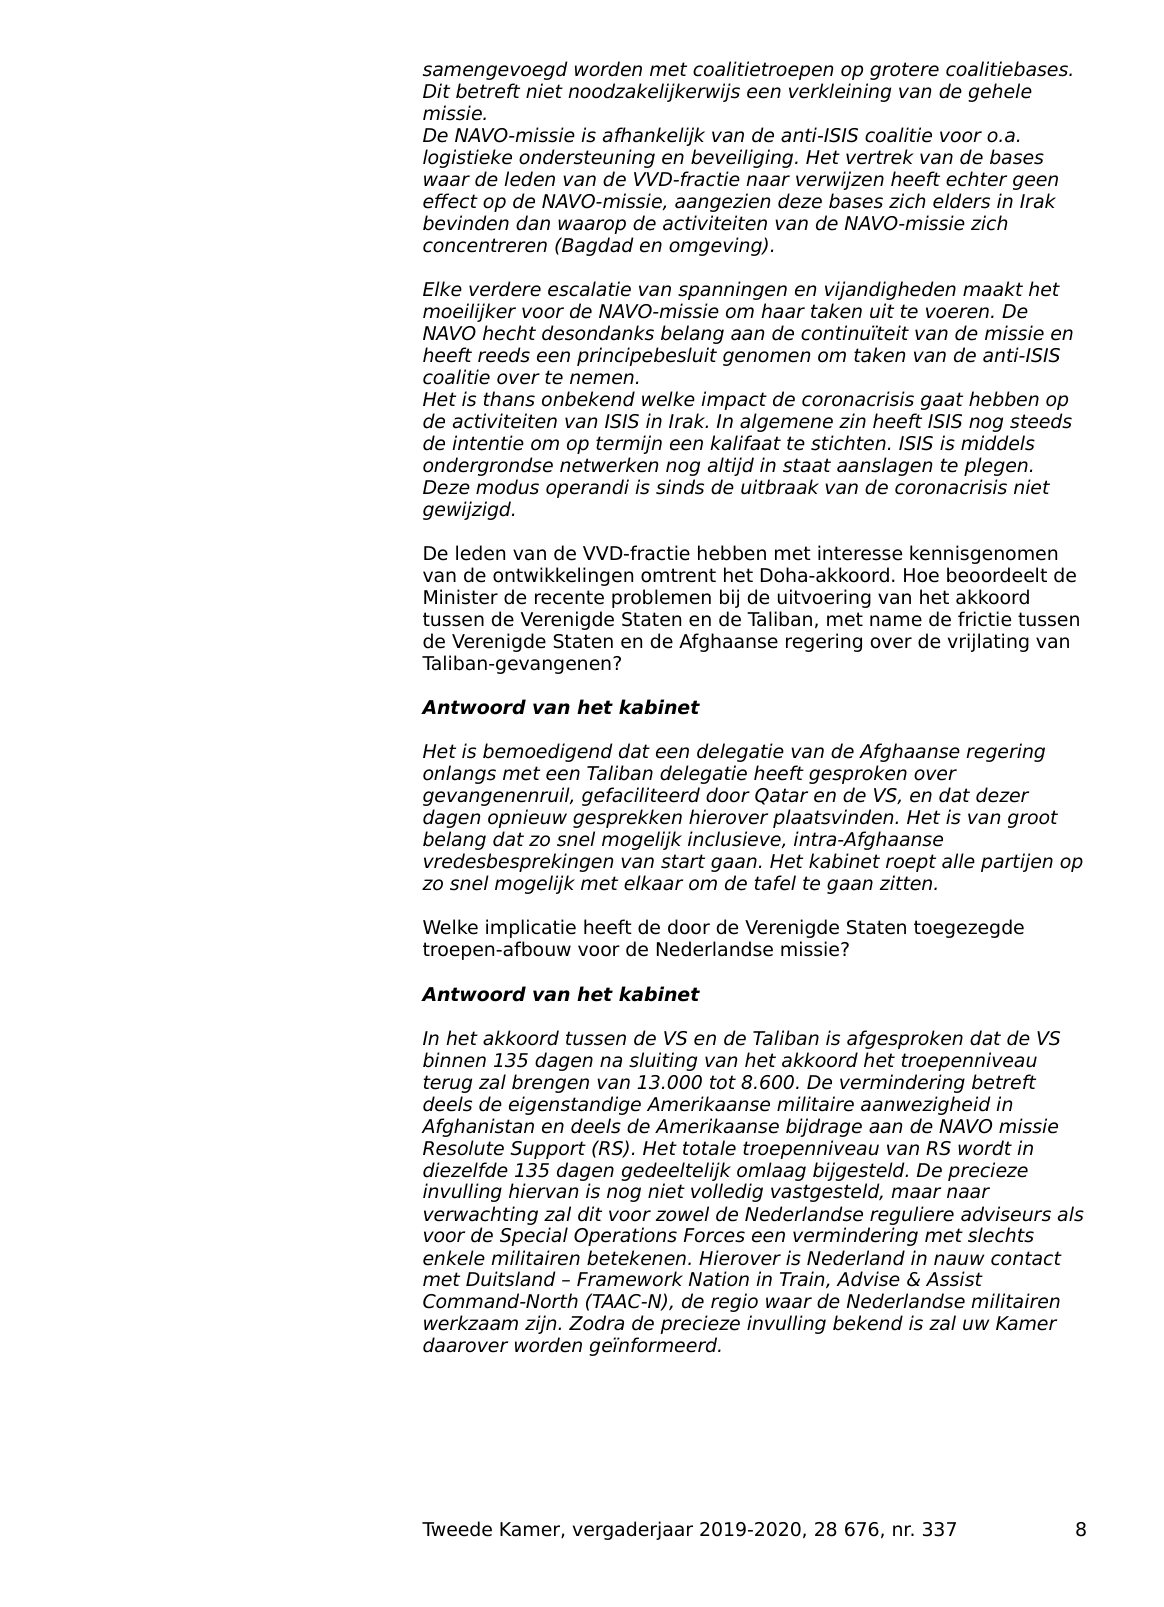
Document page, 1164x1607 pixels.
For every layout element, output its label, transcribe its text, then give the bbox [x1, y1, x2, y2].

subtitle Antwoord van het kabinet [422, 697, 1087, 719]
text Welke implicatie heeft de door de Verenigde Staten toegezegde troepen-afbouw voor de Nederlandse missie? [422, 917, 1087, 961]
text De NAVO-missie is afhankelijk van de anti-ISIS coalitie voor o.a. logistieke ondersteuning en beveiliging. Het vertrek van de bases waar de leden van de VVD-fractie naar verwijzen heeft echter geen effect op de NAVO-missie, aangezien deze bases zich elders in Irak bevinden dan waarop de activiteiten van de NAVO-missie zich concentreren (Bagdad en omgeving). [422, 125, 1087, 257]
text Elke verdere escalatie van spanningen en vijandigheden maakt het moeilijker voor de NAVO-missie om haar taken uit te voeren. De NAVO hecht desondanks belang aan de continuïteit van de missie en heeft reeds een principebesluit genomen om taken van de anti-ISIS coalitie over te nemen. [422, 279, 1087, 389]
text Het is bemoedigend dat een delegatie van de Afghaanse regering onlangs met een Taliban delegatie heeft gesproken over gevangenenruil, gefaciliteerd door Qatar en de VS, en dat dezer dagen opnieuw gesprekken hierover plaatsvinden. Het is van groot belang dat zo snel mogelijk inclusieve, intra-Afghaanse vredesbesprekingen van start gaan. Het kabinet roept alle partijen op zo snel mogelijk met elkaar om de tafel te gaan zitten. [422, 741, 1087, 895]
subtitle Antwoord van het kabinet [422, 983, 1087, 1005]
text Het is thans onbekend welke impact de coronacrisis gaat hebben op de activiteiten van ISIS in Irak. In algemene zin heeft ISIS nog steeds de intentie om op termijn een kalifaat te stichten. ISIS is middels ondergrondse netwerken nog altijd in staat aanslagen te plegen. Deze modus operandi is sinds de uitbraak van de coronacrisis niet gewijzigd. [422, 389, 1087, 521]
text In het akkoord tussen de VS en de Taliban is afgesproken dat de VS binnen 135 dagen na sluiting van het akkoord het troepenniveau terug zal brengen van 13.000 tot 8.600. De vermindering betreft deels de eigenstandige Amerikaanse militaire aanwezigheid in Afghanistan en deels de Amerikaanse bijdrage aan de NAVO missie Resolute Support (RS). Het totale troepenniveau van RS wordt in diezelfde 135 dagen gedeeltelijk omlaag bijgesteld. De precieze invulling hiervan is nog niet volledig vastgesteld, maar naar verwachting zal dit voor zowel de Nederlandse reguliere adviseurs als voor de Special Operations Forces een vermindering met slechts enkele militairen betekenen. Hierover is Nederland in nauw contact met Duitsland – Framework Nation in Train, Advise & Assist Command-North (TAAC-N), de regio waar de Nederlandse militairen werkzaam zijn. Zodra de precieze invulling bekend is zal uw Kamer daarover worden geïnformeerd. [422, 1028, 1087, 1357]
text samengevoegd worden met coalitietroepen op grotere coalitiebases. Dit betreft niet noodzakelijkerwijs een verkleining van de gehele missie. [422, 59, 1087, 125]
text De leden van de VVD-fractie hebben met interesse kennisgenomen van de ontwikkelingen omtrent het Doha-akkoord. Hoe beoordeelt de Minister de recente problemen bij de uitvoering van het akkoord tussen de Verenigde Staten en de Taliban, met name de frictie tussen de Verenigde Staten en de Afghaanse regering over de vrijlating van Taliban-gevangenen? [422, 543, 1087, 675]
